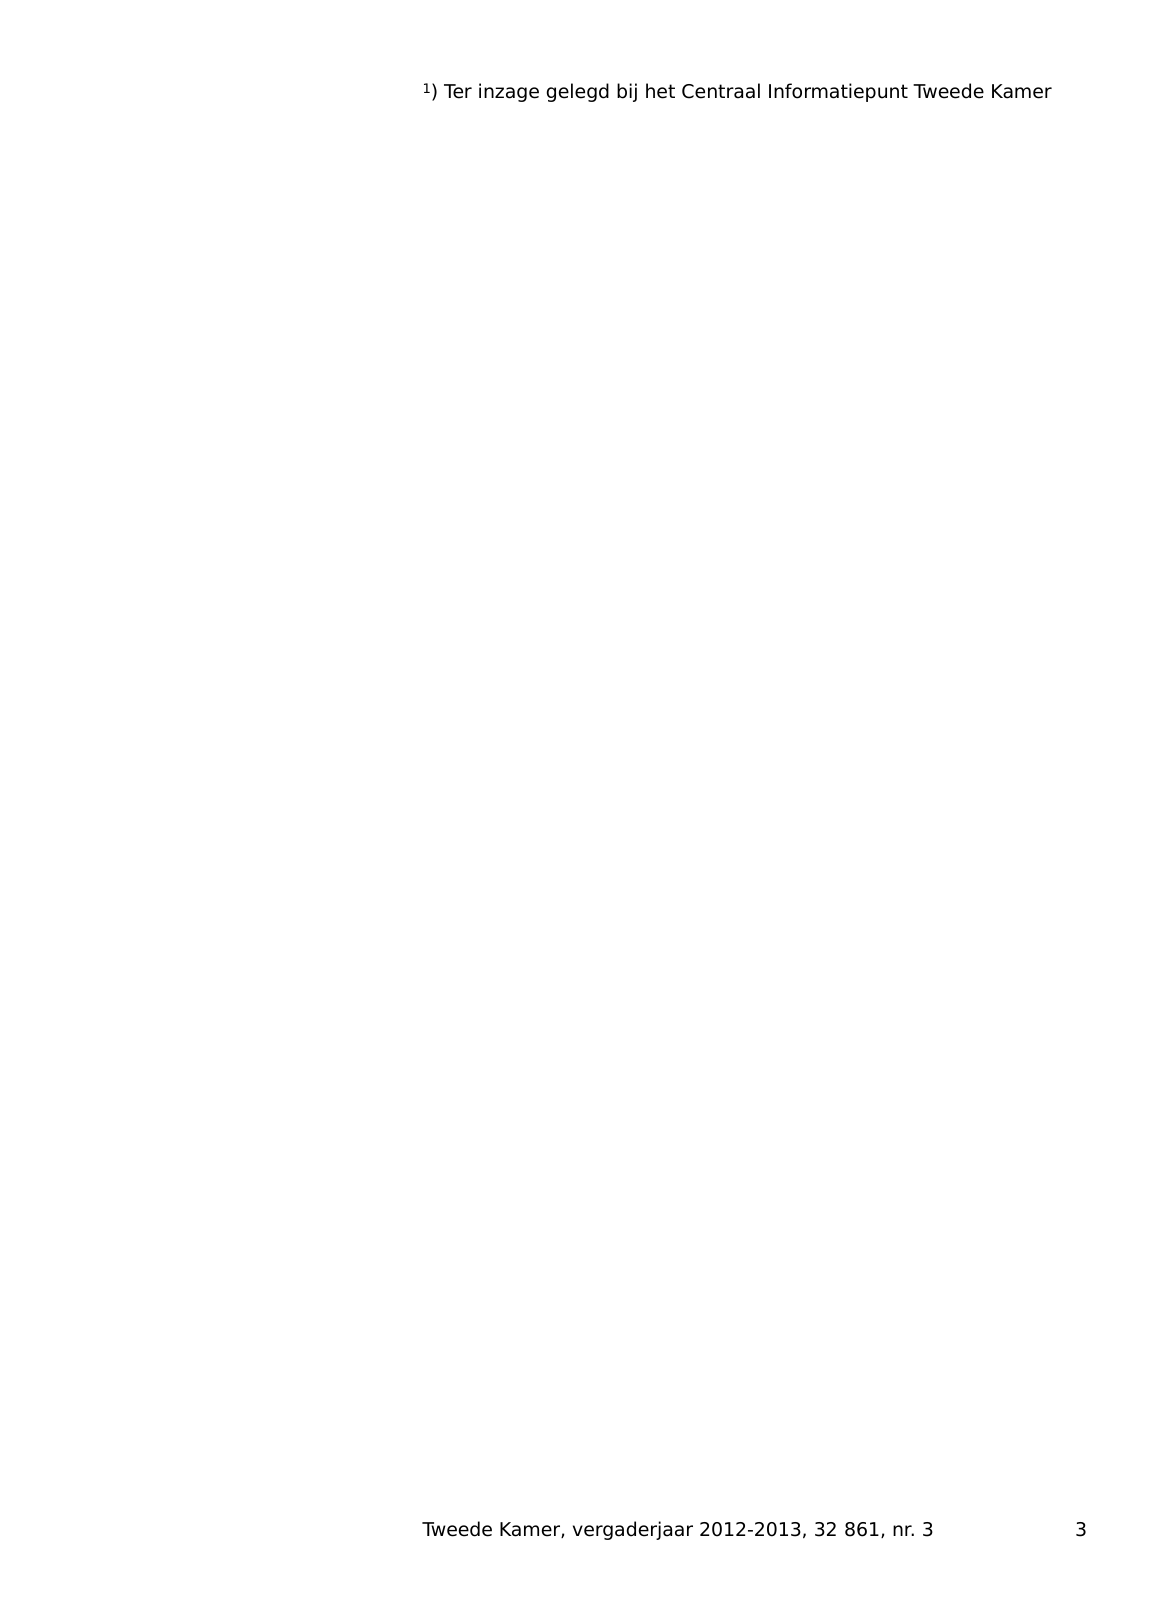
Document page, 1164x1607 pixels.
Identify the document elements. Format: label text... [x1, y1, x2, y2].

text 1) Ter inzage gelegd bij het Centraal Informatiepunt Tweede Kamer [422, 81, 1087, 103]
